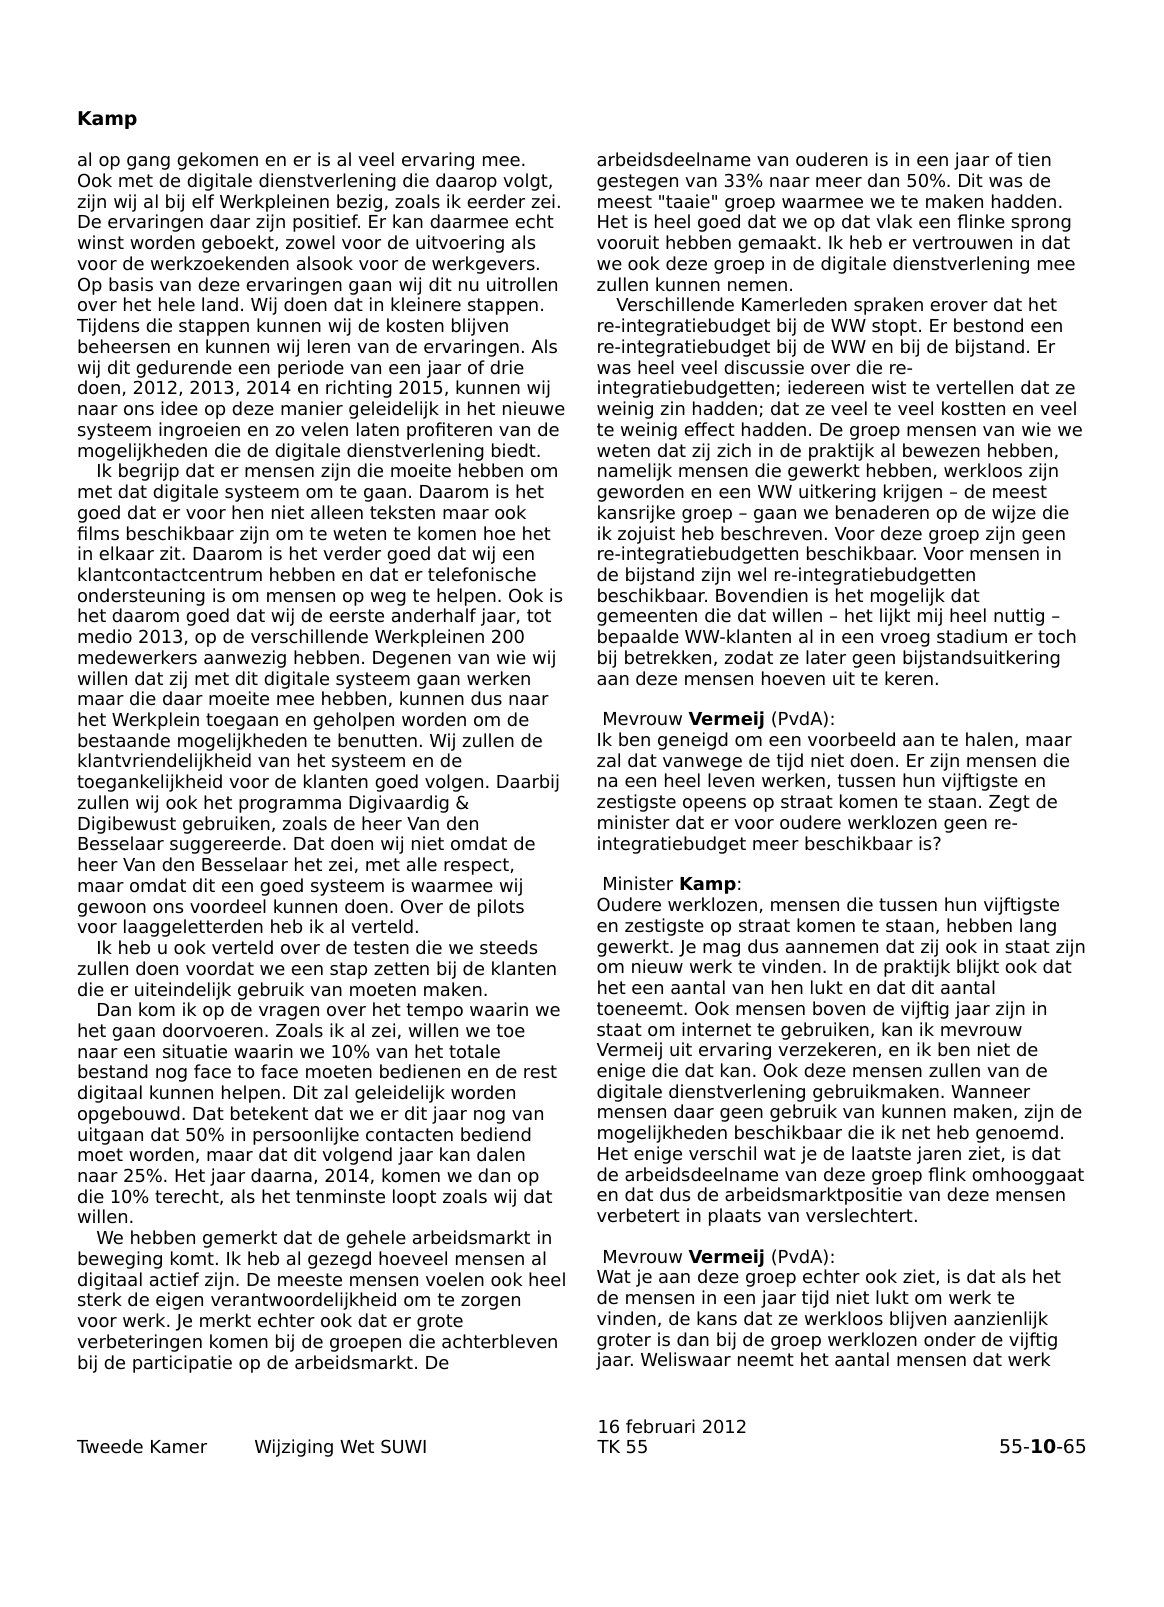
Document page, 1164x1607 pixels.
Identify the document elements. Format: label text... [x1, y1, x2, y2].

text Oudere werklozen, mensen die tussen hun vijftigste en zestigste op straat komen te staan, hebben lang gewerkt. Je mag dus aannemen dat zij ook in staat zijn om nieuw werk te vinden. In de praktijk blijkt ook dat het een aantal van hen lukt en dat dit aantal toeneemt. Ook mensen boven de vijftig jaar zijn in staat om internet te gebruiken, kan ik mevrouw Vermeij uit ervaring verzekeren, en ik ben niet de enige die dat kan. Ook deze mensen zullen van de digitale dienstverlening gebruikmaken. Wanneer mensen daar geen gebruik van kunnen maken, zijn de mogelijkheden beschikbaar die ik net heb genoemd. Het enige verschil wat je de laatste jaren ziet, is dat de arbeidsdeelname van deze groep flink omhooggaat en dat dus de arbeidsmarktpositie van deze mensen verbetert in plaats van verslechtert. [596, 895, 1087, 1227]
text We hebben gemerkt dat de gehele arbeidsmarkt in beweging komt. Ik heb al gezegd hoeveel mensen al digitaal actief zijn. De meeste mensen voelen ook heel sterk de eigen verantwoordelijkheid om te zorgen voor werk. Je merkt echter ook dat er grote verbeteringen komen bij de groepen die achterbleven bij de participatie op de arbeidsmarkt. De [77, 1228, 567, 1373]
text Minister Kamp: [596, 874, 1087, 895]
text arbeidsdeelname van ouderen is in een jaar of tien gestegen van 33% naar meer dan 50%. Dit was de meest "taaie" groep waarmee we te maken hadden. Het is heel goed dat we op dat vlak een flinke sprong vooruit hebben gemaakt. Ik heb er vertrouwen in dat we ook deze groep in de digitale dienstverlening mee zullen kunnen nemen. [596, 150, 1087, 295]
text Wat je aan deze groep echter ook ziet, is dat als het de mensen in een jaar tijd niet lukt om werk te vinden, de kans dat ze werkloos blijven aanzienlijk groter is dan bij de groep werklozen onder de vijftig jaar. Weliswaar neemt het aantal mensen dat werk [596, 1267, 1087, 1371]
text Dan kom ik op de vragen over het tempo waarin we het gaan doorvoeren. Zoals ik al zei, willen we toe naar een situatie waarin we 10% van het totale bestand nog face to face moeten bedienen en de rest digitaal kunnen helpen. Dit zal geleidelijk worden opgebouwd. Dat betekent dat we er dit jaar nog van uitgaan dat 50% in persoonlijke contacten bediend moet worden, maar dat dit volgend jaar kan dalen naar 25%. Het jaar daarna, 2014, komen we dan op die 10% terecht, als het tenminste loopt zoals wij dat willen. [77, 1000, 567, 1228]
text Mevrouw Vermeij (PvdA): [596, 709, 1087, 730]
text Ik begrijp dat er mensen zijn die moeite hebben om met dat digitale systeem om te gaan. Daarom is het goed dat er voor hen niet alleen teksten maar ook films beschikbaar zijn om te weten te komen hoe het in elkaar zit. Daarom is het verder goed dat wij een klantcontactcentrum hebben en dat er telefonische ondersteuning is om mensen op weg te helpen. Ook is het daarom goed dat wij de eerste anderhalf jaar, tot medio 2013, op de verschillende Werkpleinen 200 medewerkers aanwezig hebben. Degenen van wie wij willen dat zij met dit digitale systeem gaan werken maar die daar moeite mee hebben, kunnen dus naar het Werkplein toegaan en geholpen worden om de bestaande mogelijkheden te benutten. Wij zullen de klantvriendelijkheid van het systeem en de toegankelijkheid voor de klanten goed volgen. Daarbij zullen wij ook het programma Digivaardig & Digibewust gebruiken, zoals de heer Van den Besselaar suggereerde. Dat doen wij niet omdat de heer Van den Besselaar het zei, met alle respect, maar omdat dit een goed systeem is waarmee wij gewoon ons voordeel kunnen doen. Over de pilots voor laaggeletterden heb ik al verteld. [77, 461, 567, 938]
text Ik heb u ook verteld over de testen die we steeds zullen doen voordat we een stap zetten bij de klanten die er uiteindelijk gebruik van moeten maken. [77, 938, 567, 1000]
text Verschillende Kamerleden spraken erover dat het re-integratiebudget bij de WW stopt. Er bestond een re-integratiebudget bij de WW en bij de bijstand. Er was heel veel discussie over die re-integratiebudgetten; iedereen wist te vertellen dat ze weinig zin hadden; dat ze veel te veel kostten en veel te weinig effect hadden. De groep mensen van wie we weten dat zij zich in de praktijk al bewezen hebben, namelijk mensen die gewerkt hebben, werkloos zijn geworden en een WW uitkering krijgen – de meest kansrijke groep – gaan we benaderen op de wijze die ik zojuist heb beschreven. Voor deze groep zijn geen re-integratiebudgetten beschikbaar. Voor mensen in de bijstand zijn wel re-integratiebudgetten beschikbaar. Bovendien is het mogelijk dat gemeenten die dat willen – het lijkt mij heel nuttig – bepaalde WW-klanten al in een vroeg stadium er toch bij betrekken, zodat ze later geen bijstandsuitkering aan deze mensen hoeven uit te keren. [596, 295, 1087, 689]
text Mevrouw Vermeij (PvdA): [596, 1247, 1087, 1267]
text Ik ben geneigd om een voorbeeld aan te halen, maar zal dat vanwege de tijd niet doen. Er zijn mensen die na een heel leven werken, tussen hun vijftigste en zestigste opeens op straat komen te staan. Zegt de minister dat er voor oudere werklozen geen re-integratiebudget meer beschikbaar is? [596, 730, 1087, 854]
text al op gang gekomen en er is al veel ervaring mee. Ook met de digitale dienstverlening die daarop volgt, zijn wij al bij elf Werkpleinen bezig, zoals ik eerder zei. De ervaringen daar zijn positief. Er kan daarmee echt winst worden geboekt, zowel voor de uitvoering als voor de werkzoekenden alsook voor de werkgevers. Op basis van deze ervaringen gaan wij dit nu uitrollen over het hele land. Wij doen dat in kleinere stappen. Tijdens die stappen kunnen wij de kosten blijven beheersen en kunnen wij leren van de ervaringen. Als wij dit gedurende een periode van een jaar of drie doen, 2012, 2013, 2014 en richting 2015, kunnen wij naar ons idee op deze manier geleidelijk in het nieuwe systeem ingroeien en zo velen laten profiteren van de mogelijkheden die de digitale dienstverlening biedt. [77, 150, 567, 461]
